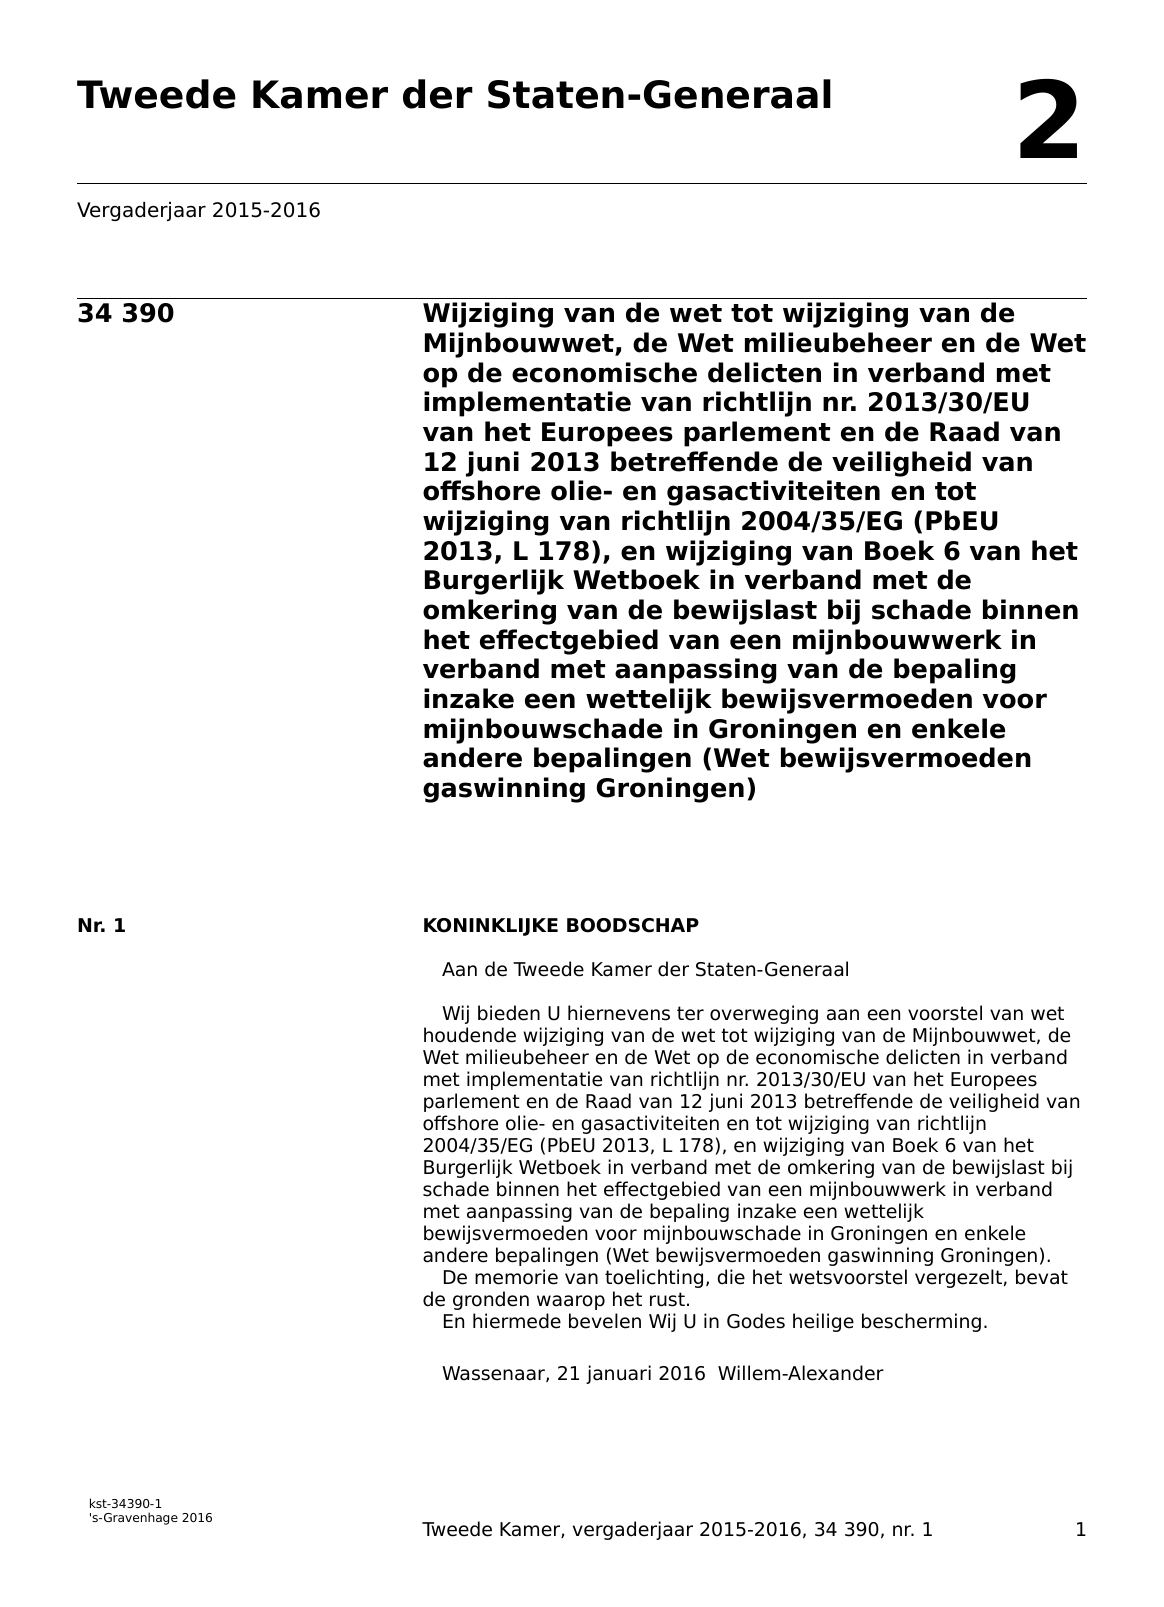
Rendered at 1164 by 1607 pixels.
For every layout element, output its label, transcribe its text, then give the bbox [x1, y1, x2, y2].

text Wassenaar, 21 januari 2016 Willem-Alexander [422, 1363, 1087, 1385]
subtitle 34 390 Wijziging van de wet tot wijziging van de Mijnbouwwet, de Wet milieubeheer en de Wet op de economische delicten in verband met implementatie van richtlijn nr. 2013/30/EU van het Europees parlement en de Raad van 12 juni 2013 betreffende de veiligheid van offshore olie- en gasactiviteiten en tot wijziging van richtlijn 2004/35/EG (PbEU 2013, L 178), en wijziging van Boek 6 van het Burgerlijk Wetboek in verband met de omkering van de bewijslast bij schade binnen het effectgebied van een mijnbouwwerk in verband met aanpassing van de bepaling inzake een wettelijk bewijsvermoeden voor mijnbouwschade in Groningen en enkele andere bepalingen (Wet bewijsvermoeden gaswinning Groningen) [77, 299, 1087, 804]
table_header Tweede Kamer der Staten-Generaal [77, 59, 886, 183]
text De memorie van toelichting, die het wetsvoorstel vergezelt, bevat de gronden waarop het rust. [422, 1267, 1087, 1311]
text 's-Gravenhage 2016 [88, 1511, 323, 1525]
table_header 2 [886, 59, 1087, 183]
table_cell Vergaderjaar 2015-2016 [77, 184, 1087, 298]
text En hiermede bevelen Wij U in Godes heilige bescherming. [422, 1311, 1087, 1333]
text Wij bieden U hiernevens ter overweging aan een voorstel van wet houdende wijziging van de wet tot wijziging van de Mijnbouwwet, de Wet milieubeheer en de Wet op de economische delicten in verband met implementatie van richtlijn nr. 2013/30/EU van het Europees parlement en de Raad van 12 juni 2013 betreffende de veiligheid van offshore olie- en gasactiviteiten en tot wijziging van richtlijn 2004/35/EG (PbEU 2013, L 178), en wijziging van Boek 6 van het Burgerlijk Wetboek in verband met de omkering van de bewijslast bij schade binnen het effectgebied van een mijnbouwwerk in verband met aanpassing van de bepaling inzake een wettelijk bewijsvermoeden voor mijnbouwschade in Groningen en enkele andere bepalingen (Wet bewijsvermoeden gaswinning Groningen). [422, 1003, 1087, 1267]
text kst-34390-1 [88, 1497, 323, 1511]
subtitle Nr. 1 KONINKLIJKE BOODSCHAP [77, 915, 1087, 937]
text Aan de Tweede Kamer der Staten-Generaal [422, 959, 1087, 981]
